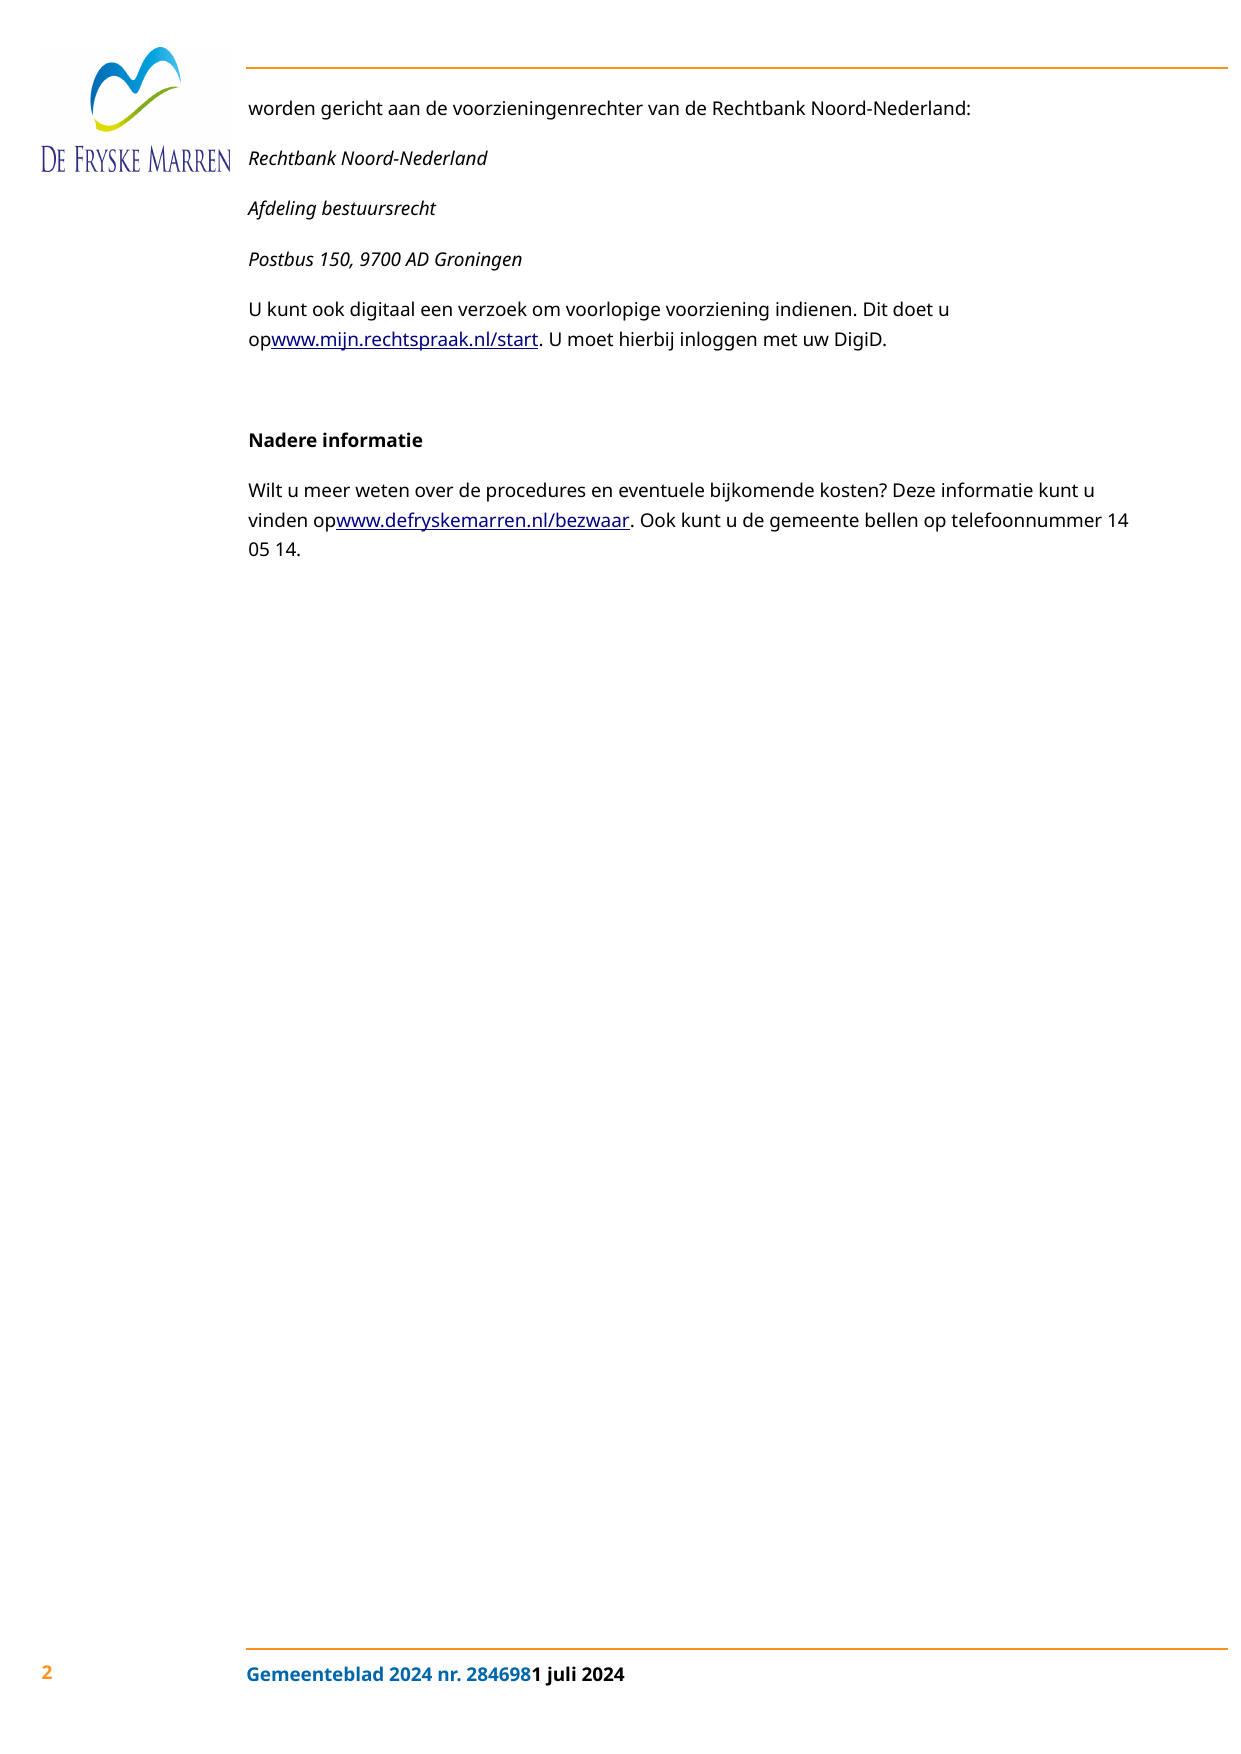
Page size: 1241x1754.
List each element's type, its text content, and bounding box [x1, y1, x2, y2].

text Wilt u meer weten over de procedures en eventuele bijkomende kosten? Deze informatie kunt u vinden opwww.defryskemarren.nl/bezwaar. Ook kunt u de gemeente bellen op telefoonnummer 14 05 14. [248, 477, 1152, 562]
text Rechtbank Noord-Nederland [248, 145, 1152, 171]
picture [41, 47, 231, 172]
text Nadere informatie [248, 427, 1152, 453]
text Afdeling bestuursrecht [248, 196, 1152, 221]
text Postbus 150, 9700 AD Groningen [248, 246, 1152, 272]
text worden gericht aan de voorzieningenrechter van de Rechtbank Noord-Nederland: [248, 95, 1152, 121]
text U kunt ook digitaal een verzoek om voorlopige voorziening indienen. Dit doet u opwww.mijn.rechtspraak.nl/start. U moet hierbij inloggen met uw DigiD. [248, 296, 1152, 352]
